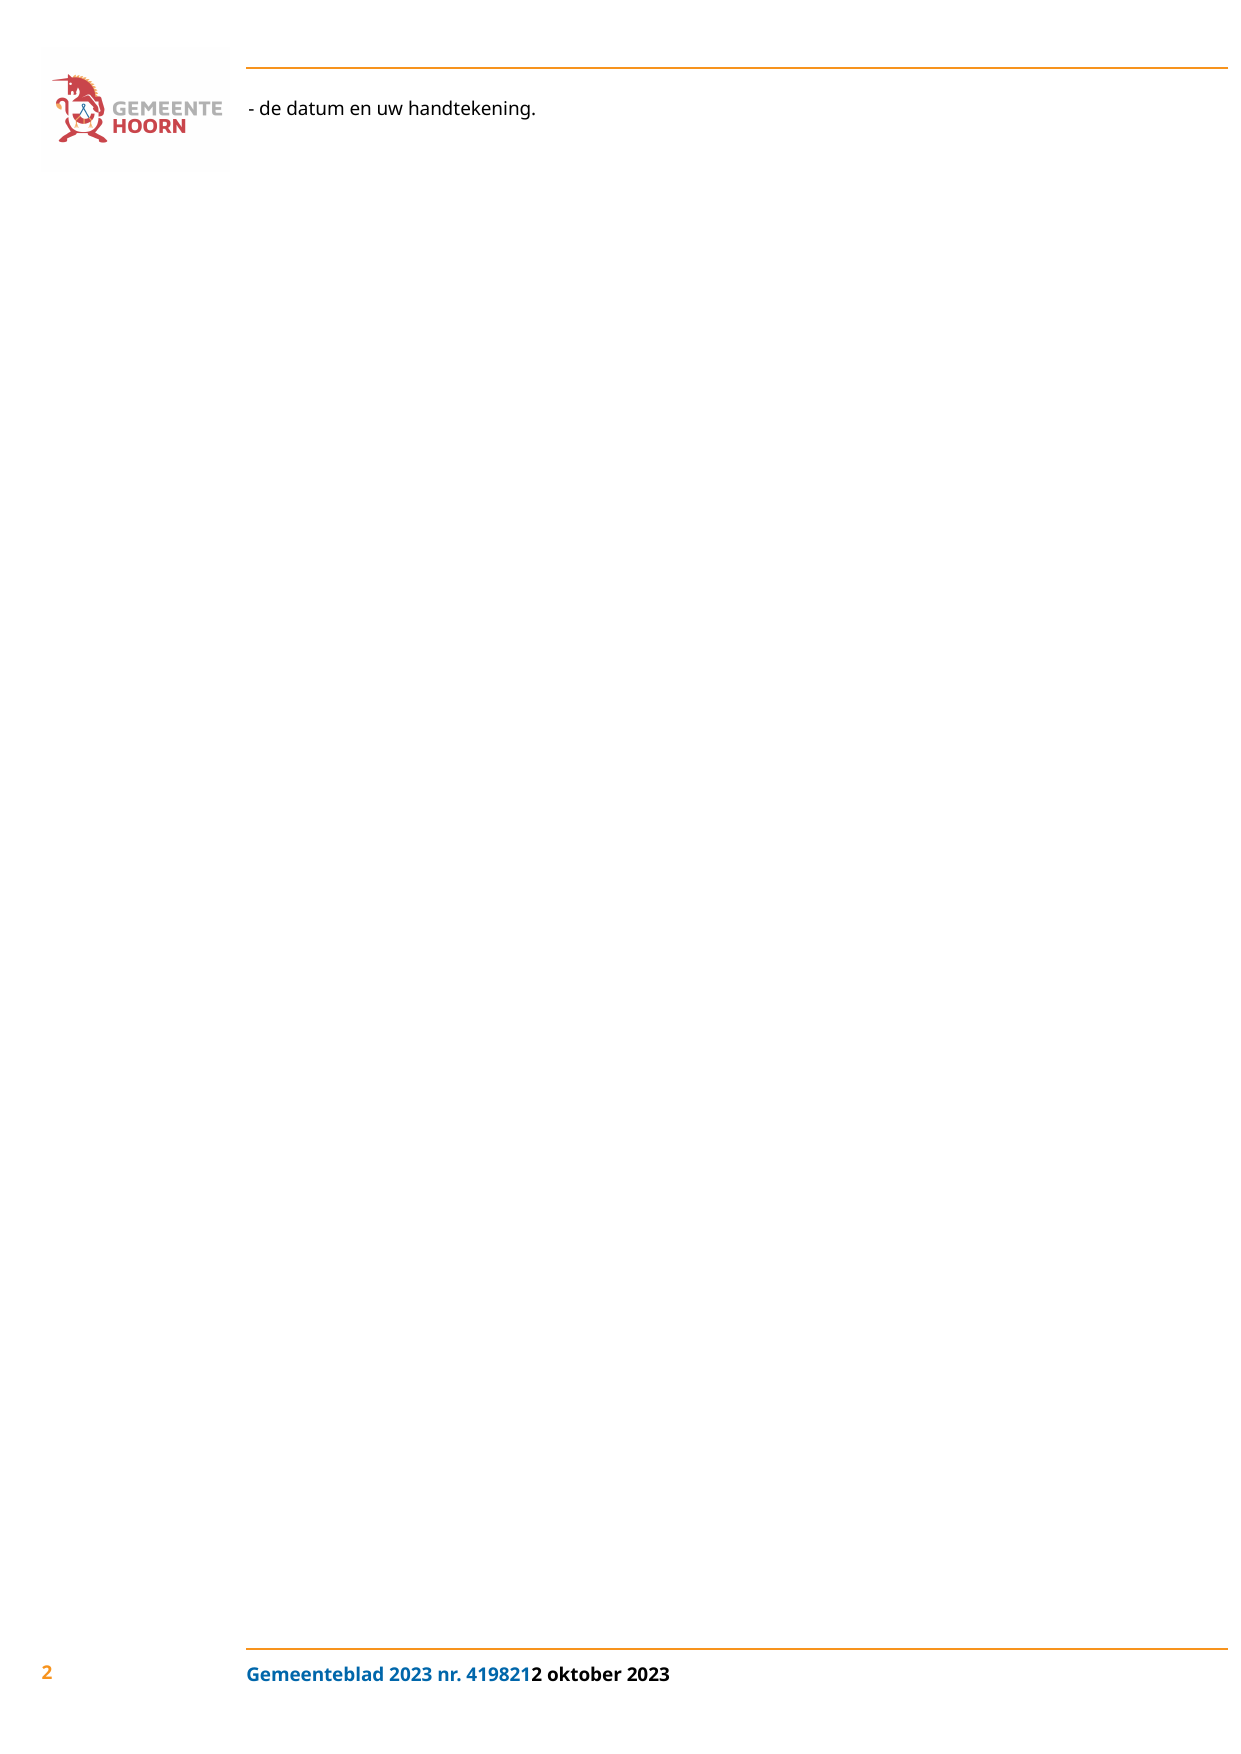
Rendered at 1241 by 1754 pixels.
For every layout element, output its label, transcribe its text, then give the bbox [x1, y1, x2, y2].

text - de datum en uw handtekening. [248, 95, 1152, 121]
picture [41, 47, 231, 172]
